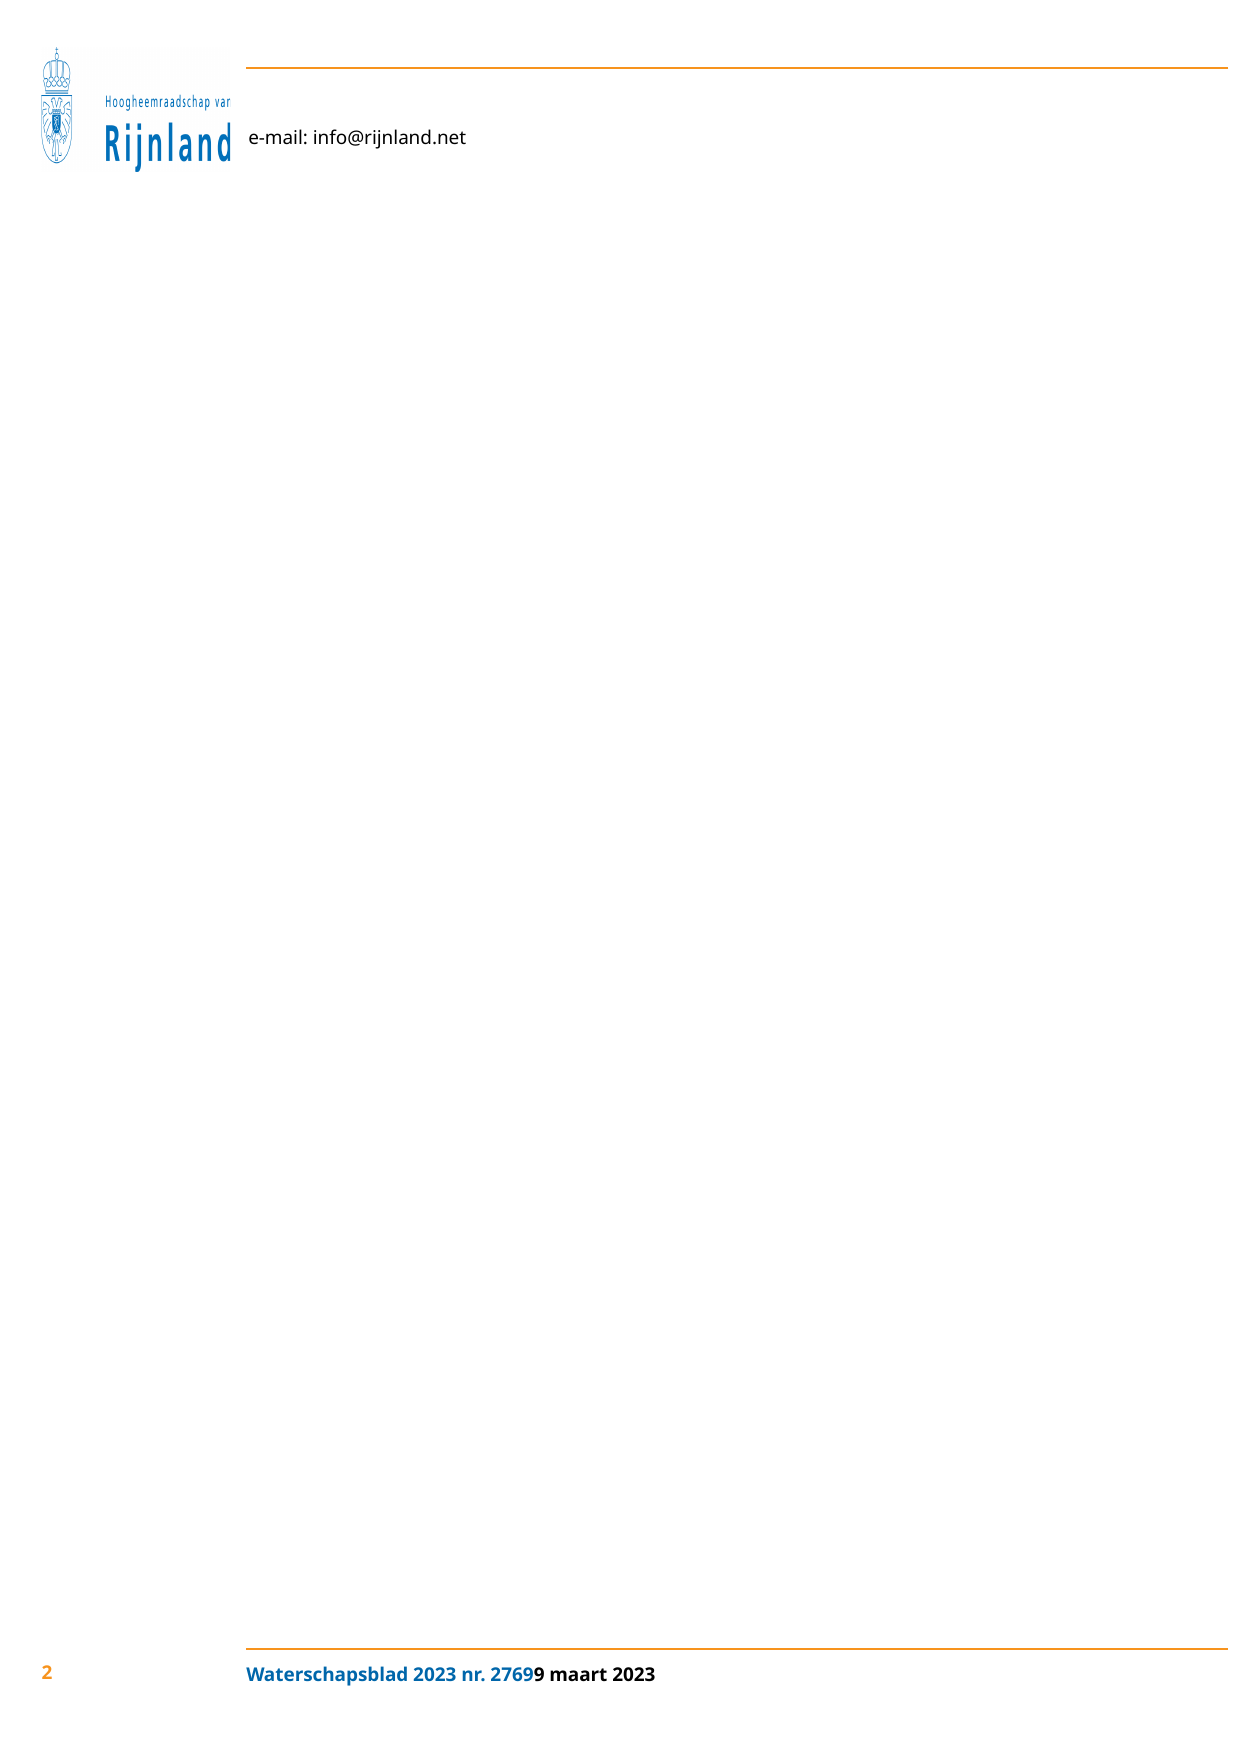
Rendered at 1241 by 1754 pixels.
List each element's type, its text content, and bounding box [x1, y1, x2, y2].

text e-mail: info@rijnland.net [248, 124, 1152, 150]
picture [41, 47, 231, 172]
